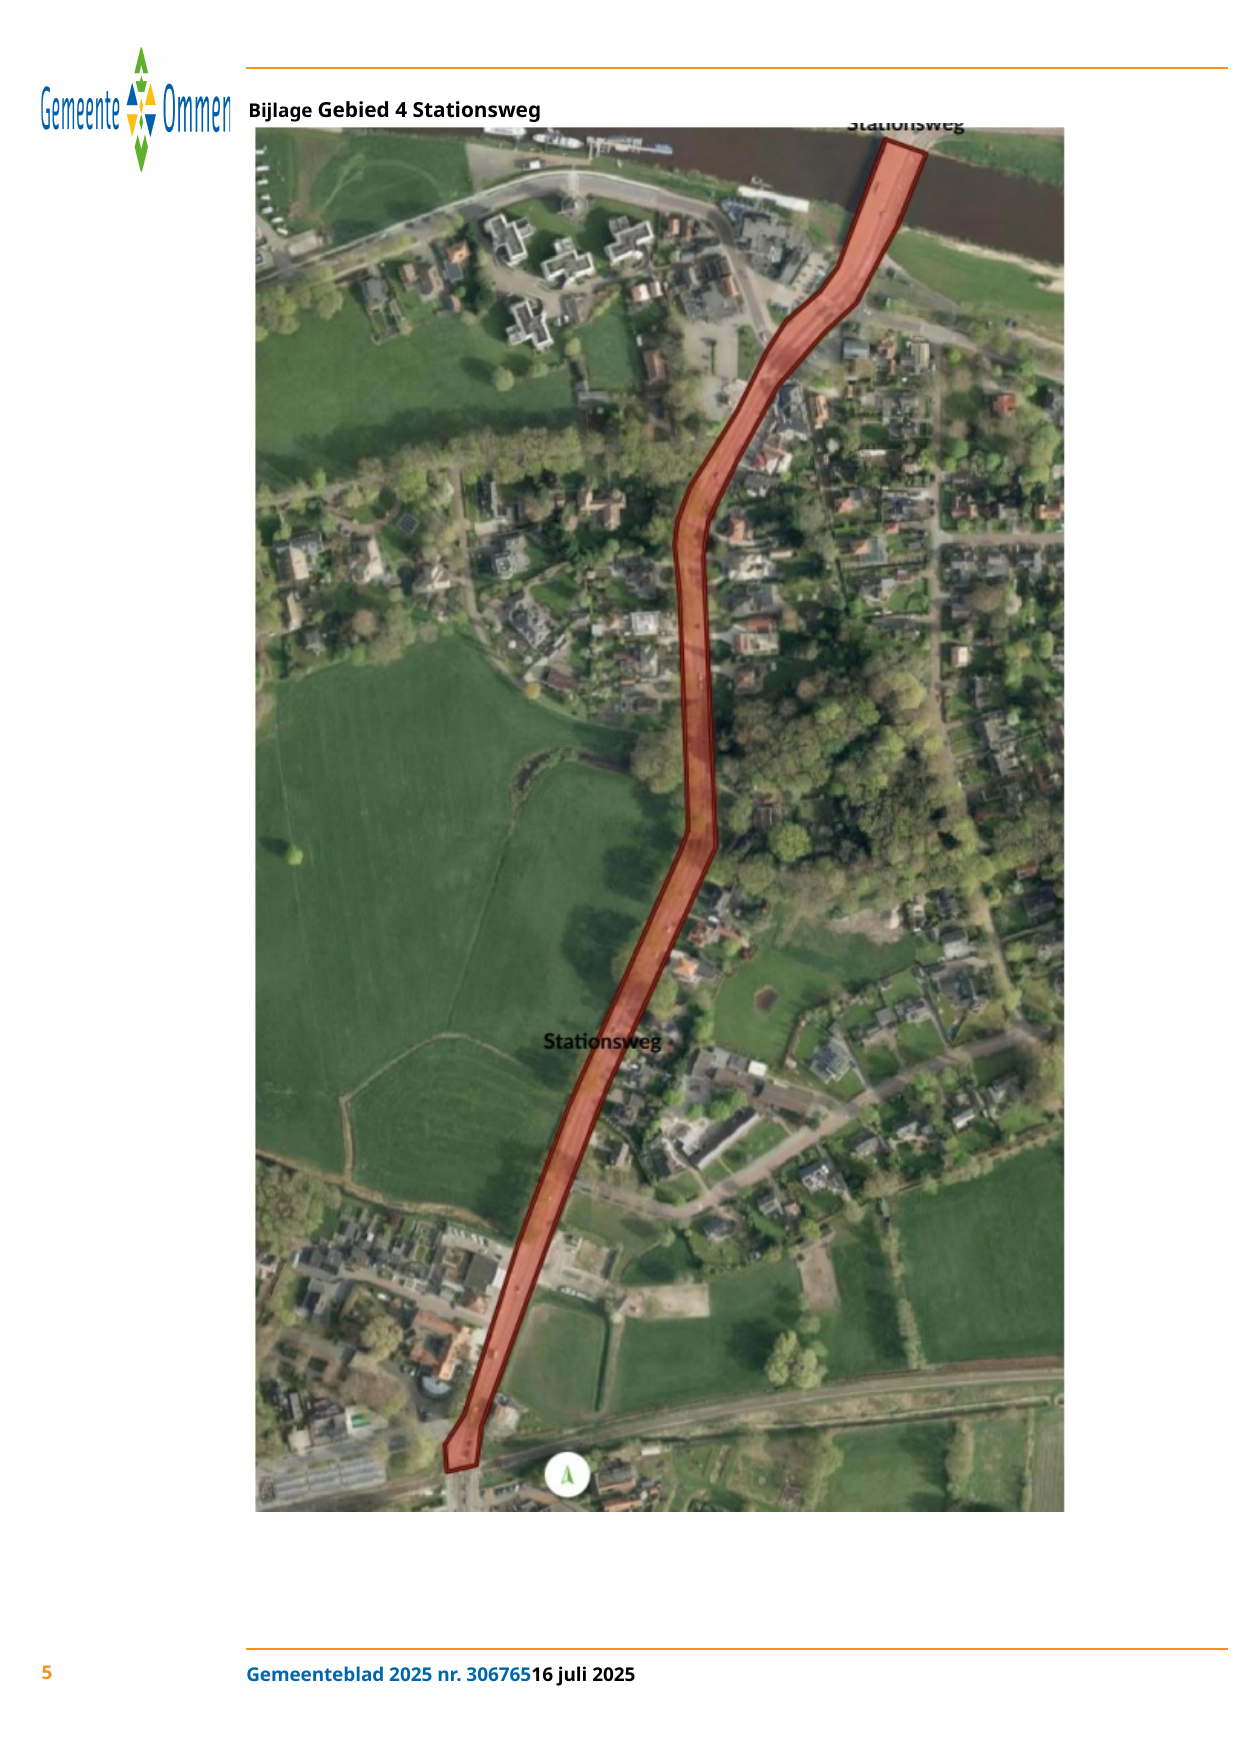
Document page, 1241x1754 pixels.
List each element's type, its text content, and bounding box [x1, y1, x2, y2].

picture [41, 47, 231, 172]
picture [248, 123, 1069, 1512]
text Bijlage Gebied 4 Stationsweg [248, 95, 1152, 123]
